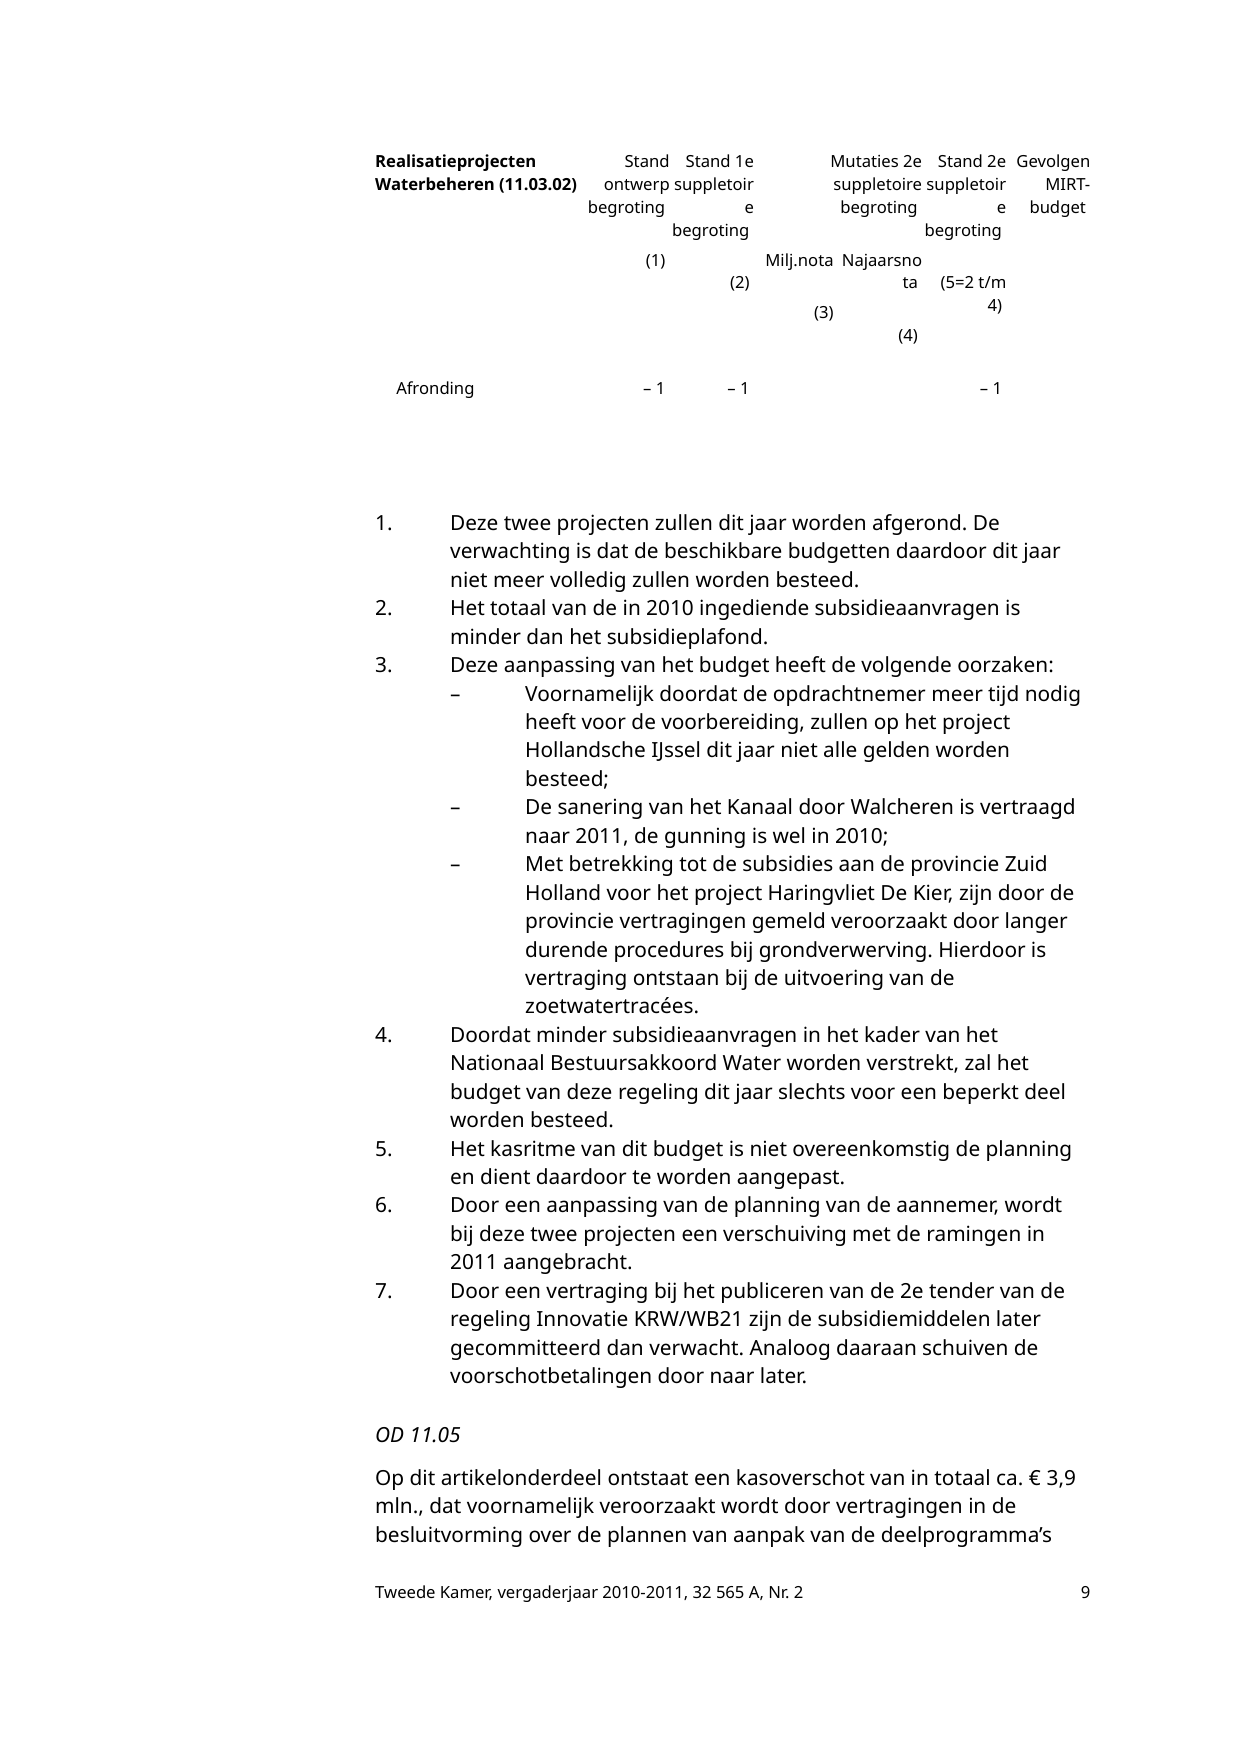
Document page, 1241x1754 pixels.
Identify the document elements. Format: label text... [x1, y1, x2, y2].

table_cell [754, 376, 838, 435]
table_cell [375, 376, 396, 435]
table_cell – 1 [922, 376, 1006, 435]
list Deze twee projecten zullen dit jaar worden afgerond. De verwachting is dat de beschikbare budgetten daardoor dit jaar niet meer volledig zullen worden besteed. [375, 508, 1090, 593]
list Doordat minder subsidieaanvragen in het kader van het Nationaal Bestuursakkoord Water worden verstrekt, zal het budget van deze regeling dit jaar slechts voor een beperkt deel worden besteed. [375, 1020, 1090, 1134]
table_header Stand ontwerp begroting (1) [585, 150, 669, 376]
table_header Stand 1e suppletoire begroting (2) [669, 150, 753, 376]
table_header Mutaties 2e suppletoire begroting [754, 150, 922, 248]
list Door een aanpassing van de planning van de aannemer, wordt bij deze twee projecten een verschuiving met de ramingen in 2011 aangebracht. [375, 1191, 1090, 1276]
table_header Realisatieprojecten Waterbeheren (11.03.02) [375, 150, 585, 376]
list Het totaal van de in 2010 ingediende subsidieaanvragen is minder dan het subsidieplafond. [375, 593, 1090, 650]
list Met betrekking tot de subsidies aan de provincie Zuid Holland voor het project Haringvliet De Kier, zijn door de provincie vertragingen gemeld veroorzaakt door langer durende procedures bij grondverwerving. Hierdoor is vertraging ontstaan bij de uitvoering van de zoetwatertracées. [450, 849, 1090, 1020]
table_cell Milj.nota (3) [754, 248, 838, 376]
list Voornamelijk doordat de opdrachtnemer meer tijd nodig heeft voor de voorbereiding, zullen op het project Hollandsche IJssel dit jaar niet alle gelden worden besteed; [450, 679, 1090, 792]
list Het kasritme van dit budget is niet overeenkomstig de planning en dient daardoor te worden aangepast. [375, 1134, 1090, 1191]
table_cell [838, 376, 922, 435]
table_cell [1006, 376, 1090, 435]
text Op dit artikelonderdeel ontstaat een kasoverschot van in totaal ca. € 3,9 mln., dat voornamelijk veroorzaakt wordt door vertragingen in de besluitvorming over de plannen van aanpak van de deelprogramma’s [375, 1463, 1090, 1548]
table_header Gevolgen MIRT- budget [1006, 150, 1090, 376]
list De sanering van het Kanaal door Walcheren is vertraagd naar 2011, de gunning is wel in 2010; [450, 792, 1090, 849]
table_header Stand 2e suppletoire begroting (5=2 t/m 4) [922, 150, 1006, 376]
table_cell – 1 [585, 376, 669, 435]
table_cell Afronding [396, 376, 585, 435]
list Door een vertraging bij het publiceren van de 2e tender van de regeling Innovatie KRW/WB21 zijn de subsidiemiddelen later gecommitteerd dan verwacht. Analoog daaraan schuiven de voorschotbetalingen door naar later. [375, 1276, 1090, 1390]
table_cell Najaarsnota (4) [838, 248, 922, 376]
list Deze aanpassing van het budget heeft de volgende oorzaken: [375, 650, 1090, 679]
table_cell – 1 [669, 376, 753, 435]
text OD 11.05 [375, 1420, 1090, 1448]
